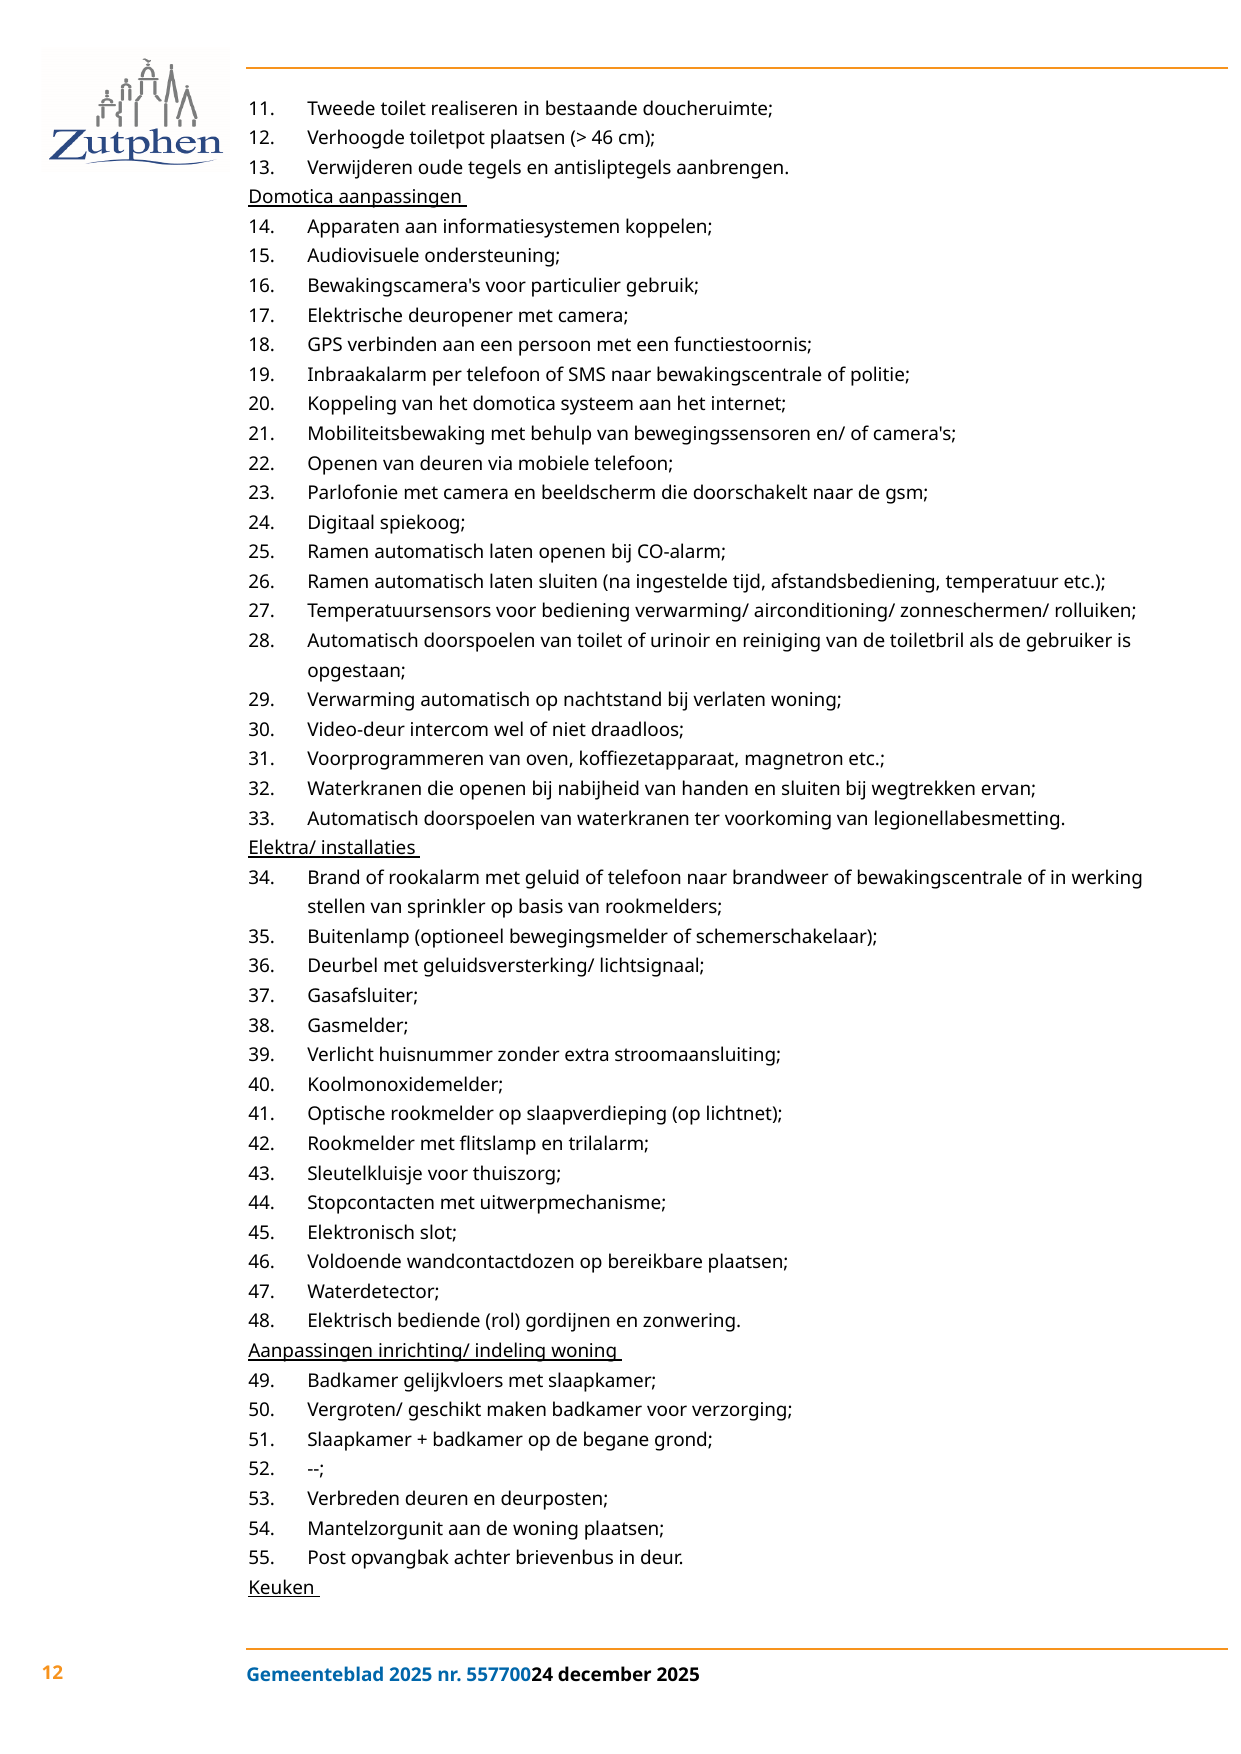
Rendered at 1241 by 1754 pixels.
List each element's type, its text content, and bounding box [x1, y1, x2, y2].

list Waterkranen die openen bij nabijheid van handen en sluiten bij wegtrekken ervan; [248, 775, 1152, 801]
list Badkamer gelijkvloers met slaapkamer; [248, 1367, 1152, 1393]
list Openen van deuren via mobiele telefoon; [248, 450, 1152, 476]
list Tweede toilet realiseren in bestaande doucheruimte; [248, 95, 1152, 121]
list Deurbel met geluidsversterking/ lichtsignaal; [248, 953, 1152, 978]
list Mantelzorgunit aan de woning plaatsen; [248, 1515, 1152, 1541]
list Automatisch doorspoelen van waterkranen ter voorkoming van legionellabesmetting. [248, 805, 1152, 831]
text Aanpassingen inrichting/ indeling woning [248, 1337, 1152, 1363]
list Gasmelder; [248, 1012, 1152, 1038]
list Optische rookmelder op slaapverdieping (op lichtnet); [248, 1101, 1152, 1126]
list Voorprogrammeren van oven, koffiezetapparaat, magnetron etc.; [248, 746, 1152, 771]
list Sleutelkluisje voor thuiszorg; [248, 1160, 1152, 1186]
list Verlicht huisnummer zonder extra stroomaansluiting; [248, 1041, 1152, 1067]
list Stopcontacten met uitwerpmechanisme; [248, 1189, 1152, 1215]
list Brand of rookalarm met geluid of telefoon naar brandweer of bewakingscentrale of in werking stellen van sprinkler op basis van rookmelders; [248, 864, 1152, 919]
list Inbraakalarm per telefoon of SMS naar bewakingscentrale of politie; [248, 361, 1152, 387]
list Koppeling van het domotica systeem aan het internet; [248, 391, 1152, 416]
list Video-deur intercom wel of niet draadloos; [248, 716, 1152, 742]
list Verbreden deuren en deurposten; [248, 1485, 1152, 1511]
list Elektrische deuropener met camera; [248, 302, 1152, 328]
list Automatisch doorspoelen van toilet of urinoir en reiniging van de toiletbril als de gebruiker is opgestaan; [248, 627, 1152, 683]
text Elektra/ installaties [248, 834, 1152, 860]
list Post opvangbak achter brievenbus in deur. [248, 1544, 1152, 1570]
list Ramen automatisch laten sluiten (na ingestelde tijd, afstandsbediening, temperatuur etc.); [248, 568, 1152, 594]
list Koolmonoxidemelder; [248, 1071, 1152, 1097]
list Verwijderen oude tegels en antisliptegels aanbrengen. [248, 154, 1152, 180]
list --; [248, 1456, 1152, 1481]
list Digitaal spiekoog; [248, 509, 1152, 535]
list Voldoende wandcontactdozen op bereikbare plaatsen; [248, 1248, 1152, 1274]
list Elektrisch bediende (rol) gordijnen en zonwering. [248, 1308, 1152, 1333]
list Verhoogde toiletpot plaatsen (> 46 cm); [248, 124, 1152, 150]
list GPS verbinden aan een persoon met een functiestoornis; [248, 331, 1152, 357]
text Keuken [248, 1574, 1152, 1600]
list Gasafsluiter; [248, 982, 1152, 1008]
list Rookmelder met flitslamp en trilalarm; [248, 1130, 1152, 1156]
list Slaapkamer + badkamer op de begane grond; [248, 1426, 1152, 1452]
list Bewakingscamera's voor particulier gebruik; [248, 272, 1152, 298]
list Apparaten aan informatiesystemen koppelen; [248, 213, 1152, 239]
list Elektronisch slot; [248, 1219, 1152, 1245]
list Verwarming automatisch op nachtstand bij verlaten woning; [248, 686, 1152, 712]
text Domotica aanpassingen [248, 183, 1152, 209]
list Audiovisuele ondersteuning; [248, 243, 1152, 268]
list Temperatuursensors voor bediening verwarming/ airconditioning/ zonneschermen/ rolluiken; [248, 598, 1152, 623]
list Mobiliteitsbewaking met behulp van bewegingssensoren en/ of camera's; [248, 420, 1152, 446]
list Waterdetector; [248, 1278, 1152, 1304]
picture [41, 47, 231, 172]
list Parlofonie met camera en beeldscherm die doorschakelt naar de gsm; [248, 479, 1152, 505]
list Vergroten/ geschikt maken badkamer voor verzorging; [248, 1396, 1152, 1422]
list Ramen automatisch laten openen bij CO-alarm; [248, 538, 1152, 564]
list Buitenlamp (optioneel bewegingsmelder of schemerschakelaar); [248, 923, 1152, 949]
